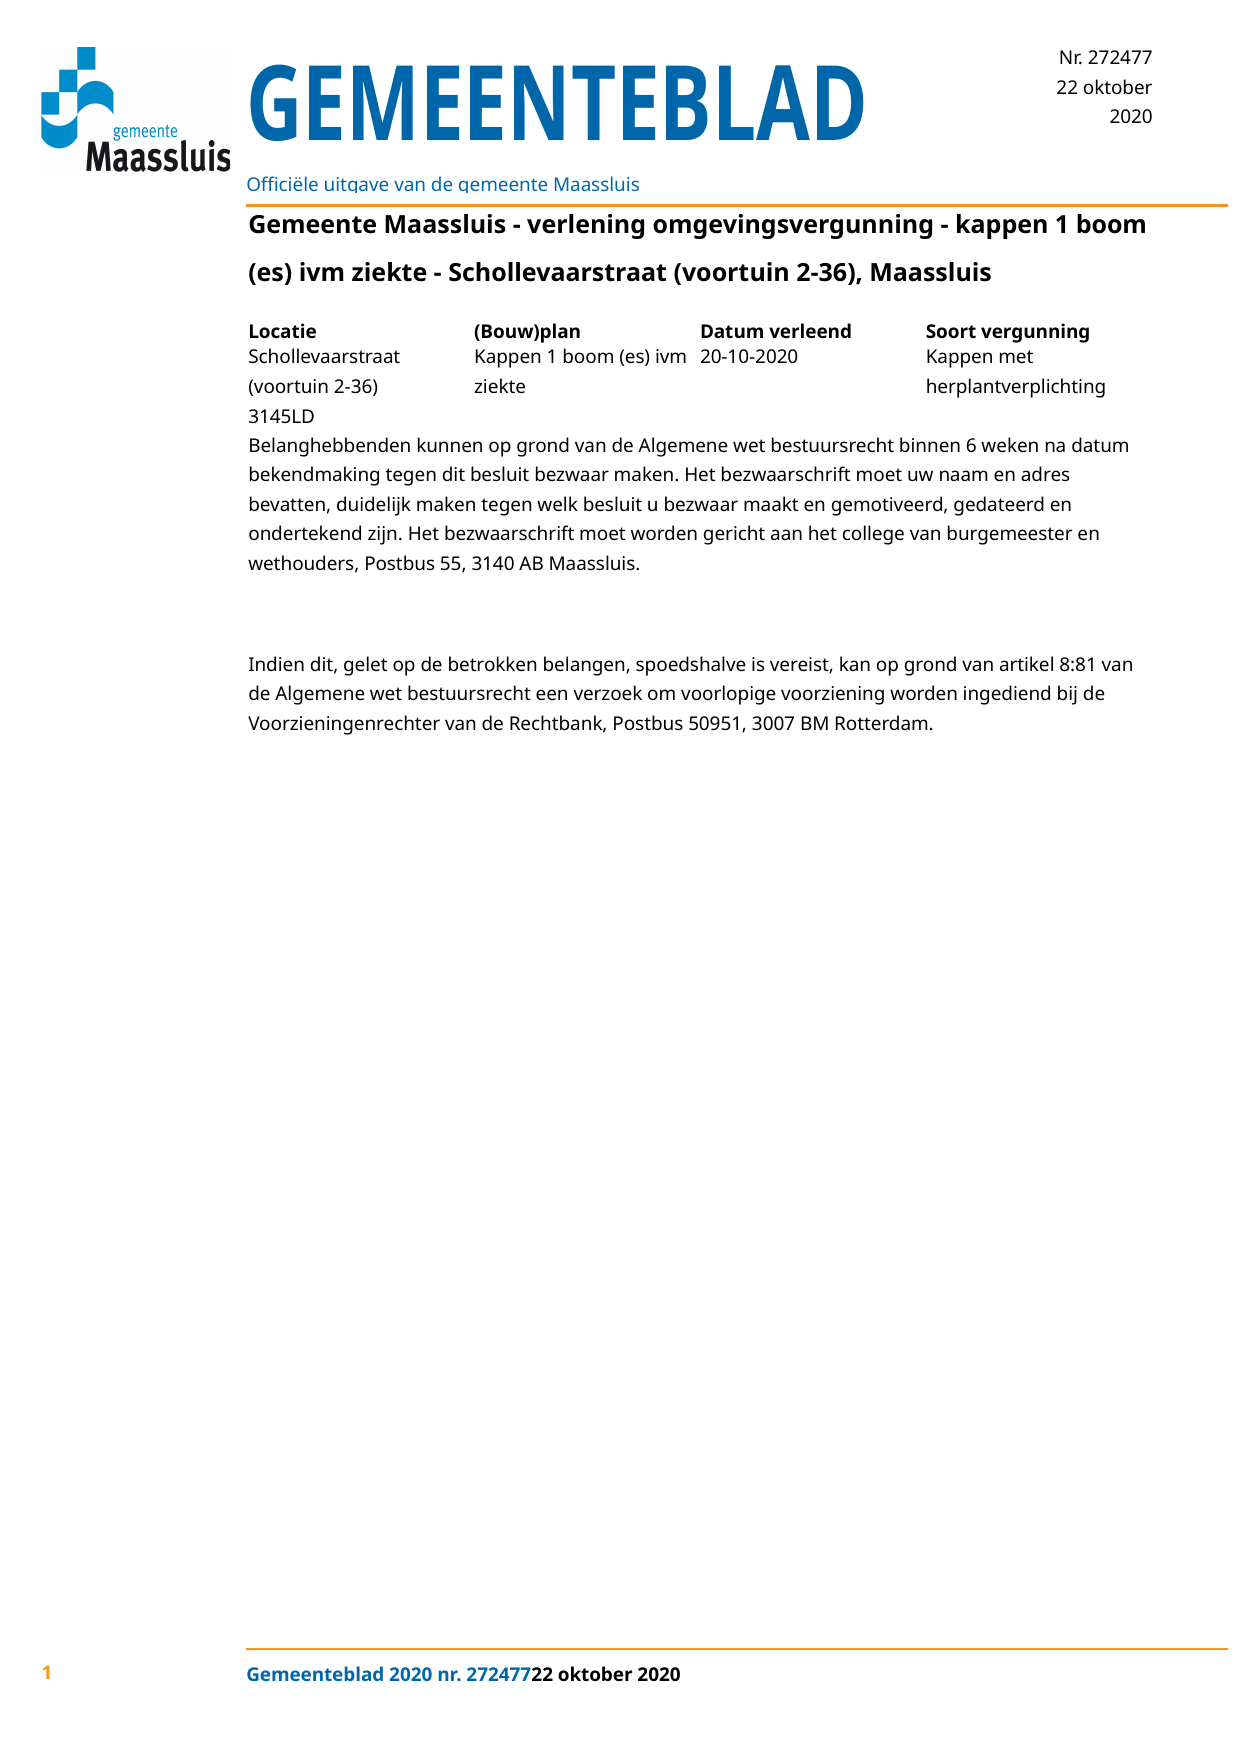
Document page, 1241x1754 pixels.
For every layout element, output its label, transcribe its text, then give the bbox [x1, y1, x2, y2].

table_cell Kappen met herplantverplichting [926, 344, 1152, 429]
table_cell Kappen 1 boom (es) ivm ziekte [474, 344, 700, 429]
text Belanghebbenden kunnen op grond van de Algemene wet bestuursrecht binnen 6 weken na datum bekendmaking tegen dit besluit bezwaar maken. Het bezwaarschrift moet uw naam en adres bevatten, duidelijk maken tegen welk besluit u bezwaar maakt en gemotiveerd, gedateerd en ondertekend zijn. Het bezwaarschrift moet worden gericht aan het college van burgemeester en wethouders, Postbus 55, 3140 AB Maassluis. [248, 432, 1152, 576]
text Indien dit, gelet op de betrokken belangen, spoedshalve is vereist, kan op grond van artikel 8:81 van de Algemene wet bestuursrecht een verzoek om voorlopige voorziening worden ingediend bij de Voorzieningenrechter van de Rechtbank, Postbus 50951, 3007 BM Rotterdam. [248, 651, 1152, 736]
table_header Soort vergunning [926, 318, 1152, 344]
table_header (Bouw)plan [474, 318, 700, 344]
picture [41, 47, 231, 172]
table_header Locatie [248, 318, 474, 344]
text Gemeente Maassluis - verlening omgevingsvergunning - kappen 1 boom (es) ivm ziekte - Schollevaarstraat (voortuin 2-36), Maassluis [248, 207, 1152, 288]
picture [41, 47, 77, 92]
table_cell Schollevaarstraat (voortuin 2-36) 3145LD [248, 344, 474, 429]
table_header Datum verleend [700, 318, 926, 344]
table_cell 20-10-2020 [700, 344, 926, 429]
